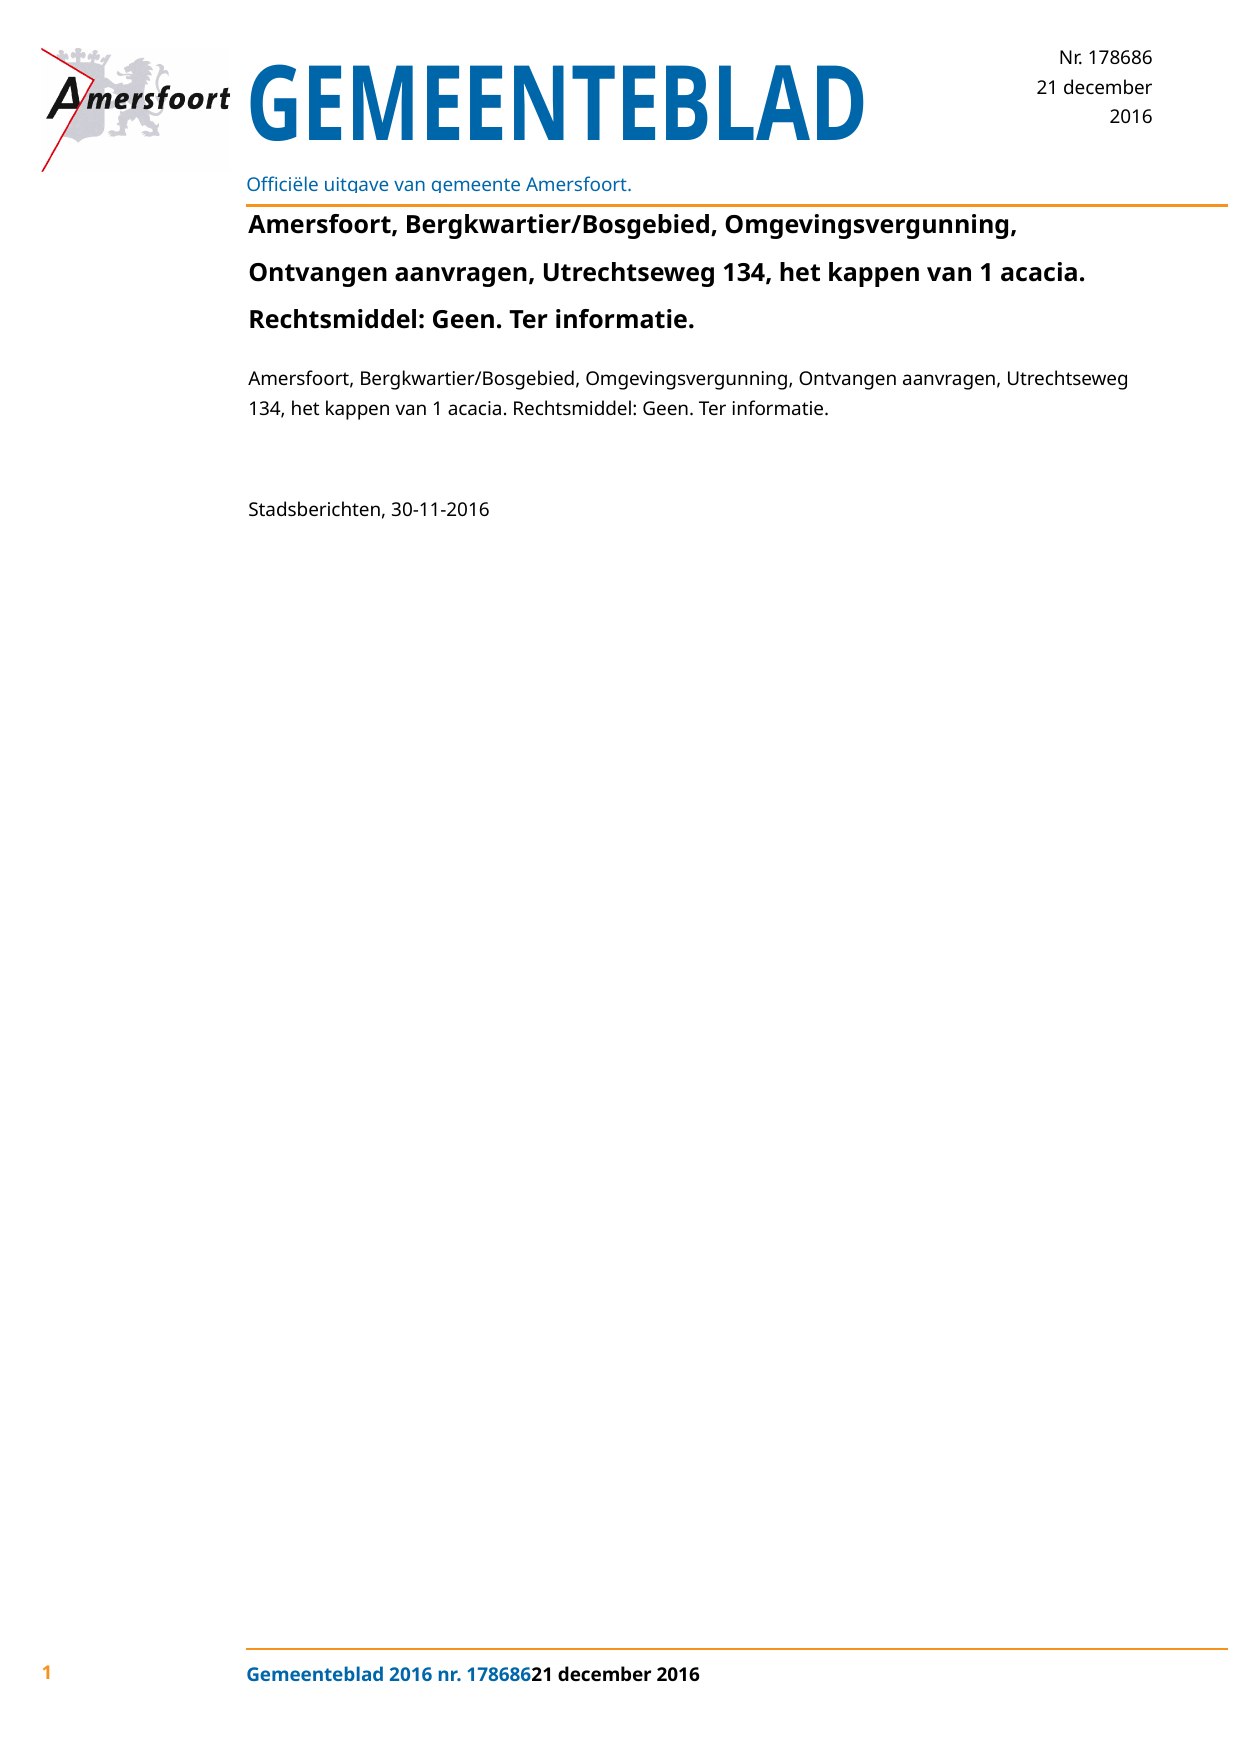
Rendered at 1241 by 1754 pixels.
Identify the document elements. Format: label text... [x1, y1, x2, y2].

text Stadsberichten, 30-11-2016 [248, 496, 1152, 522]
picture [41, 47, 231, 172]
text Amersfoort, Bergkwartier/Bosgebied, Omgevingsvergunning, Ontvangen aanvragen, Utrechtseweg 134, het kappen van 1 acacia. Rechtsmiddel: Geen. Ter informatie. [248, 207, 1152, 336]
text Amersfoort, Bergkwartier/Bosgebied, Omgevingsvergunning, Ontvangen aanvragen, Utrechtseweg 134, het kappen van 1 acacia. Rechtsmiddel: Geen. Ter informatie. [248, 366, 1152, 421]
